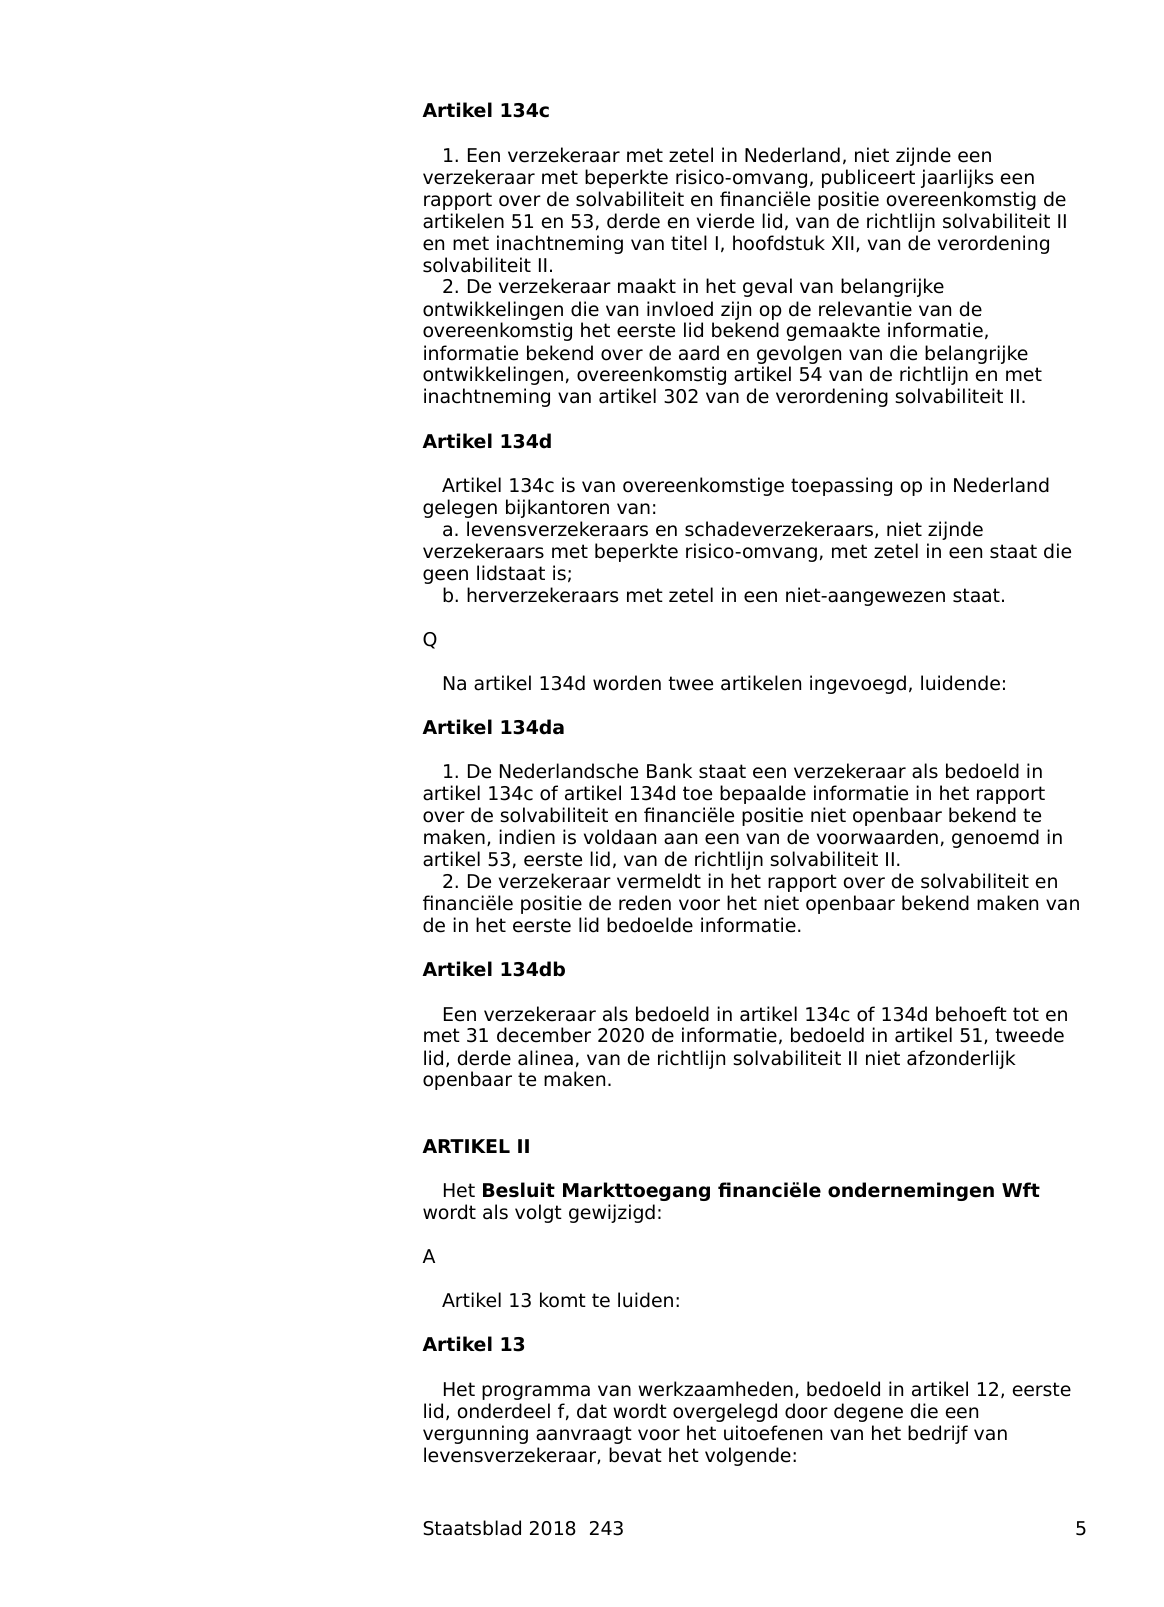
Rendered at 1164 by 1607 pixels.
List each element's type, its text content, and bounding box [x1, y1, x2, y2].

text Het Besluit Markttoegang financiële ondernemingen Wft wordt als volgt gewijzigd: [422, 1180, 1087, 1224]
text 1. Een verzekeraar met zetel in Nederland, niet zijnde een verzekeraar met beperkte risico-omvang, publiceert jaarlijks een rapport over de solvabiliteit en financiële positie overeenkomstig de artikelen 51 en 53, derde en vierde lid, van de richtlijn solvabiliteit II en met inachtneming van titel I, hoofdstuk XII, van de verordening solvabiliteit II. [422, 144, 1087, 276]
subtitle Artikel 134d [422, 431, 1087, 452]
text Een verzekeraar als bedoeld in artikel 134c of 134d behoeft tot en met 31 december 2020 de informatie, bedoeld in artikel 51, tweede lid, derde alinea, van de richtlijn solvabiliteit II niet afzonderlijk openbaar te maken. [422, 1003, 1087, 1091]
text 1. De Nederlandsche Bank staat een verzekeraar als bedoeld in artikel 134c of artikel 134d toe bepaalde informatie in het rapport over de solvabiliteit en financiële positie niet openbaar bekend te maken, indien is voldaan aan een van de voorwaarden, genoemd in artikel 53, eerste lid, van de richtlijn solvabiliteit II. [422, 761, 1087, 871]
text Na artikel 134d worden twee artikelen ingevoegd, luidende: [422, 673, 1087, 695]
text b. herverzekeraars met zetel in een niet-aangewezen staat. [422, 584, 1087, 607]
subtitle Artikel 134db [422, 959, 1087, 981]
text a. levensverzekeraars en schadeverzekeraars, niet zijnde verzekeraars met beperkte risico-omvang, met zetel in een staat die geen lidstaat is; [422, 519, 1087, 584]
subtitle Artikel 134c [422, 100, 1087, 122]
text Artikel 13 komt te luiden: [422, 1290, 1087, 1312]
text Het programma van werkzaamheden, bedoeld in artikel 12, eerste lid, onderdeel f, dat wordt overgelegd door degene die een vergunning aanvraagt voor het uitoefenen van het bedrijf van levensverzekeraar, bevat het volgende: [422, 1378, 1087, 1466]
text 2. De verzekeraar maakt in het geval van belangrijke ontwikkelingen die van invloed zijn op de relevantie van de overeenkomstig het eerste lid bekend gemaakte informatie, informatie bekend over de aard en gevolgen van die belangrijke ontwikkelingen, overeenkomstig artikel 54 van de richtlijn en met inachtneming van artikel 302 van de verordening solvabiliteit II. [422, 276, 1087, 408]
text A [422, 1246, 1087, 1268]
text 2. De verzekeraar vermeldt in het rapport over de solvabiliteit en financiële positie de reden voor het niet openbaar bekend maken van de in het eerste lid bedoelde informatie. [422, 871, 1087, 937]
subtitle ARTIKEL II [422, 1136, 1087, 1158]
text Artikel 134c is van overeenkomstige toepassing op in Nederland gelegen bijkantoren van: [422, 475, 1087, 519]
subtitle Artikel 134da [422, 717, 1087, 739]
subtitle Artikel 13 [422, 1334, 1087, 1356]
text Q [422, 629, 1087, 651]
